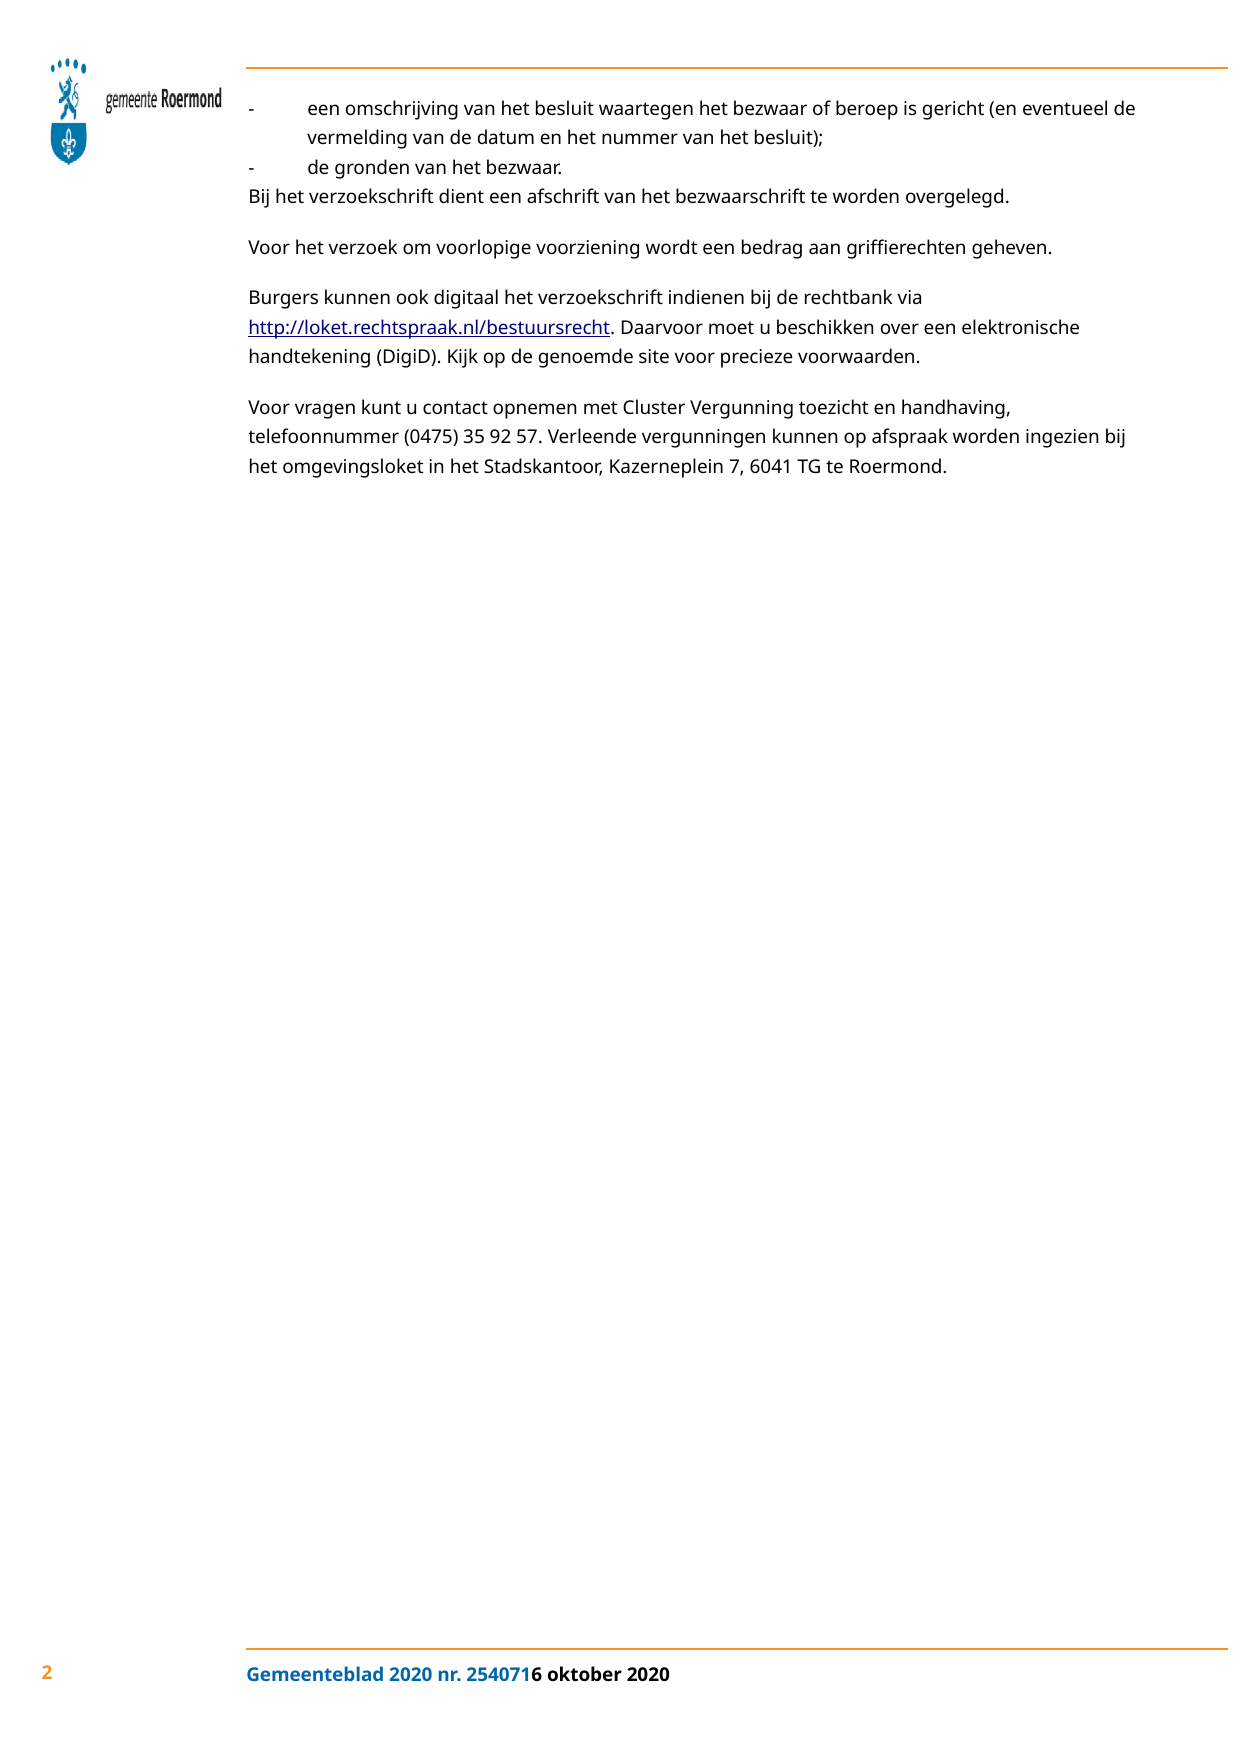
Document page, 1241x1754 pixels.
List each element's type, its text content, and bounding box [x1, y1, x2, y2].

text Voor vragen kunt u contact opnemen met Cluster Vergunning toezicht en handhaving, telefoonnummer (0475) 35 92 57. Verleende vergunningen kunnen op afspraak worden ingezien bij het omgevingsloket in het Stadskantoor, Kazerneplein 7, 6041 TG te Roermond. [248, 394, 1152, 479]
list de gronden van het bezwaar. [248, 154, 1152, 180]
text Burgers kunnen ook digitaal het verzoekschrift indienen bij de rechtbank via http://loket.rechtspraak.nl/bestuursrecht. Daarvoor moet u beschikken over een elektronische handtekening (DigiD). Kijk op de genoemde site voor precieze voorwaarden. [248, 284, 1152, 369]
text Voor het verzoek om voorlopige voorziening wordt een bedrag aan griffierechten geheven. [248, 234, 1152, 260]
picture [41, 47, 231, 172]
list een omschrijving van het besluit waartegen het bezwaar of beroep is gericht (en eventueel de vermelding van de datum en het nummer van het besluit); [248, 95, 1152, 150]
text Bij het verzoekschrift dient een afschrift van het bezwaarschrift te worden overgelegd. [248, 183, 1152, 209]
